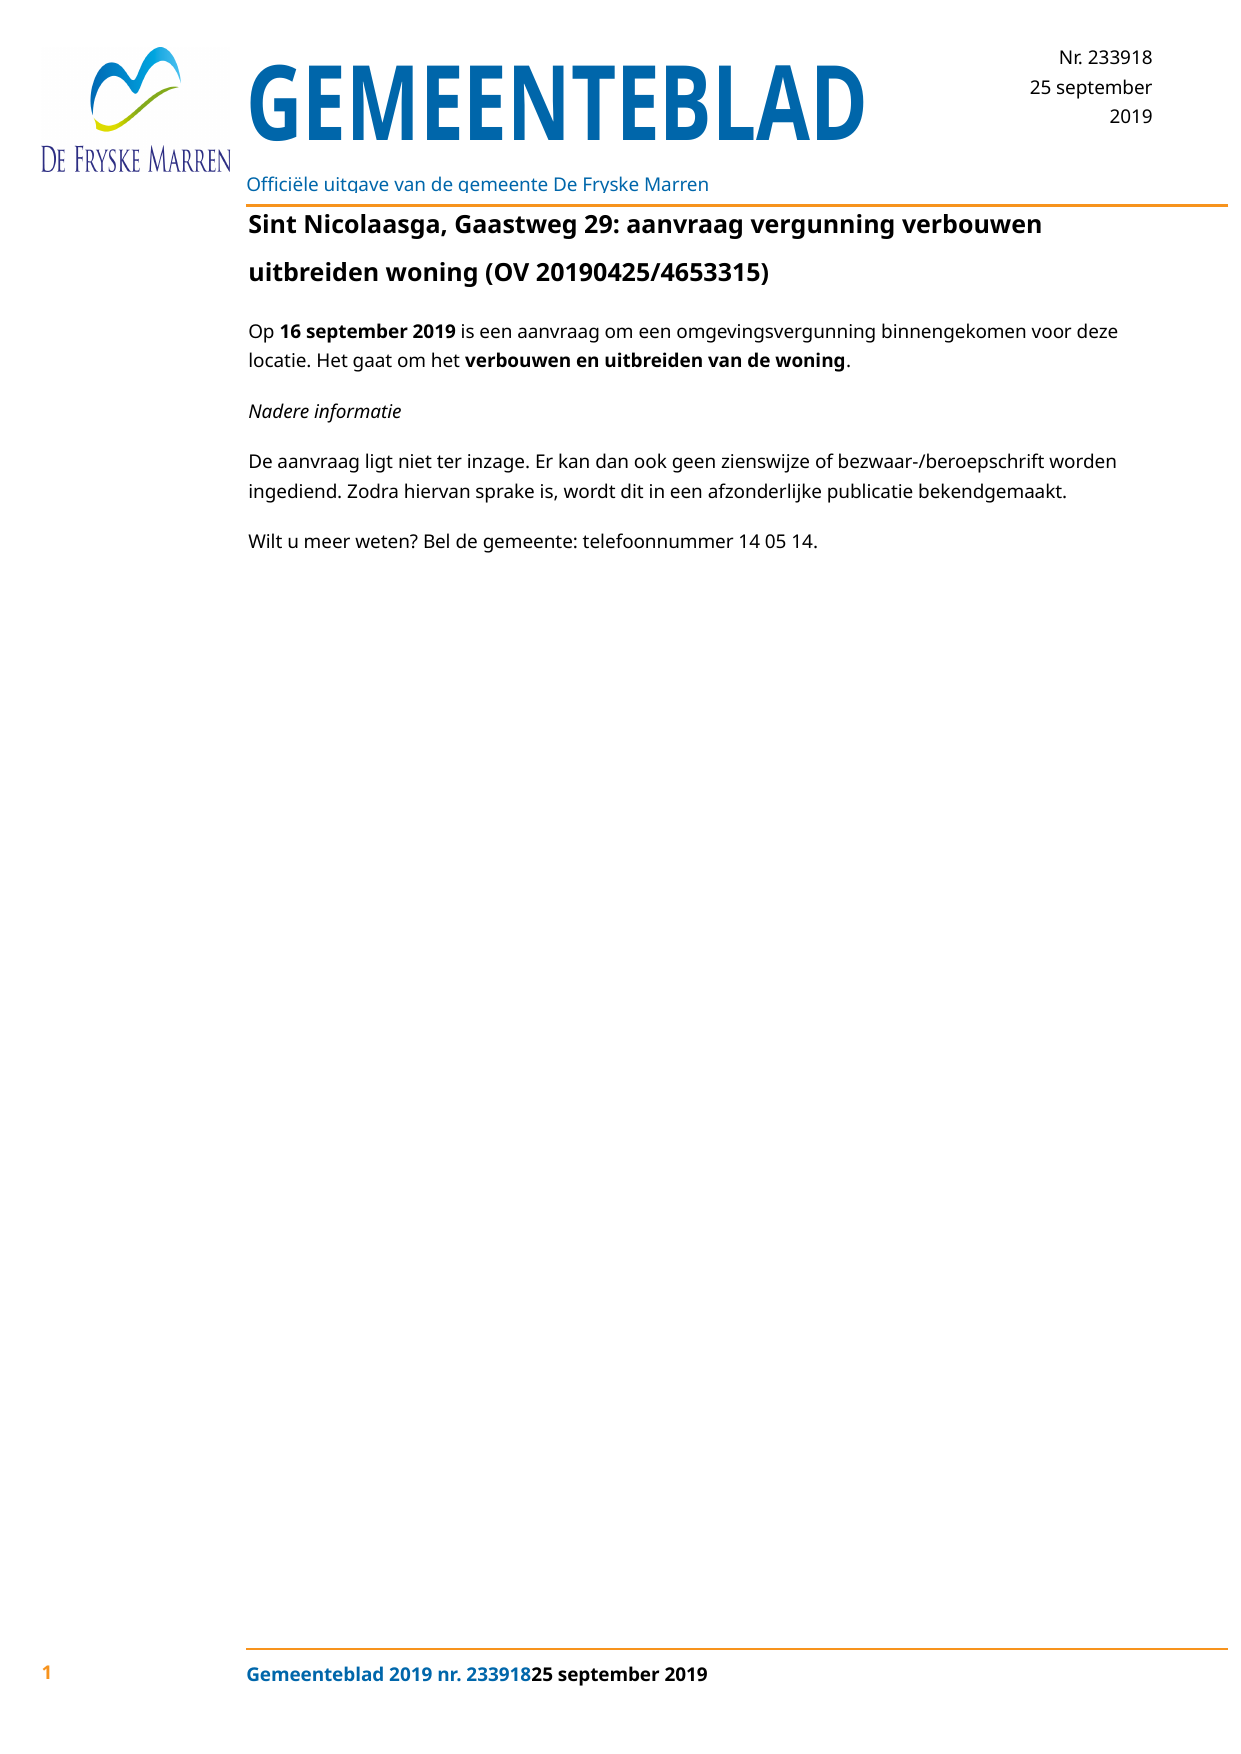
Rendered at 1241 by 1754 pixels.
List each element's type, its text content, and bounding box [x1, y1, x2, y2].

text De aanvraag ligt niet ter inzage. Er kan dan ook geen zienswijze of bezwaar-/beroepschrift worden ingediend. Zodra hiervan sprake is, wordt dit in een afzonderlijke publicatie bekendgemaakt. [248, 448, 1152, 504]
text Op 16 september 2019 is een aanvraag om een omgevingsvergunning binnengekomen voor deze locatie. Het gaat om het verbouwen en uitbreiden van de woning. [248, 318, 1152, 373]
text Sint Nicolaasga, Gaastweg 29: aanvraag vergunning verbouwen uitbreiden woning (OV 20190425/4653315) [248, 207, 1152, 288]
text Nadere informatie [248, 398, 1152, 424]
text Wilt u meer weten? Bel de gemeente: telefoonnummer 14 05 14. [248, 528, 1152, 554]
picture [41, 47, 231, 172]
